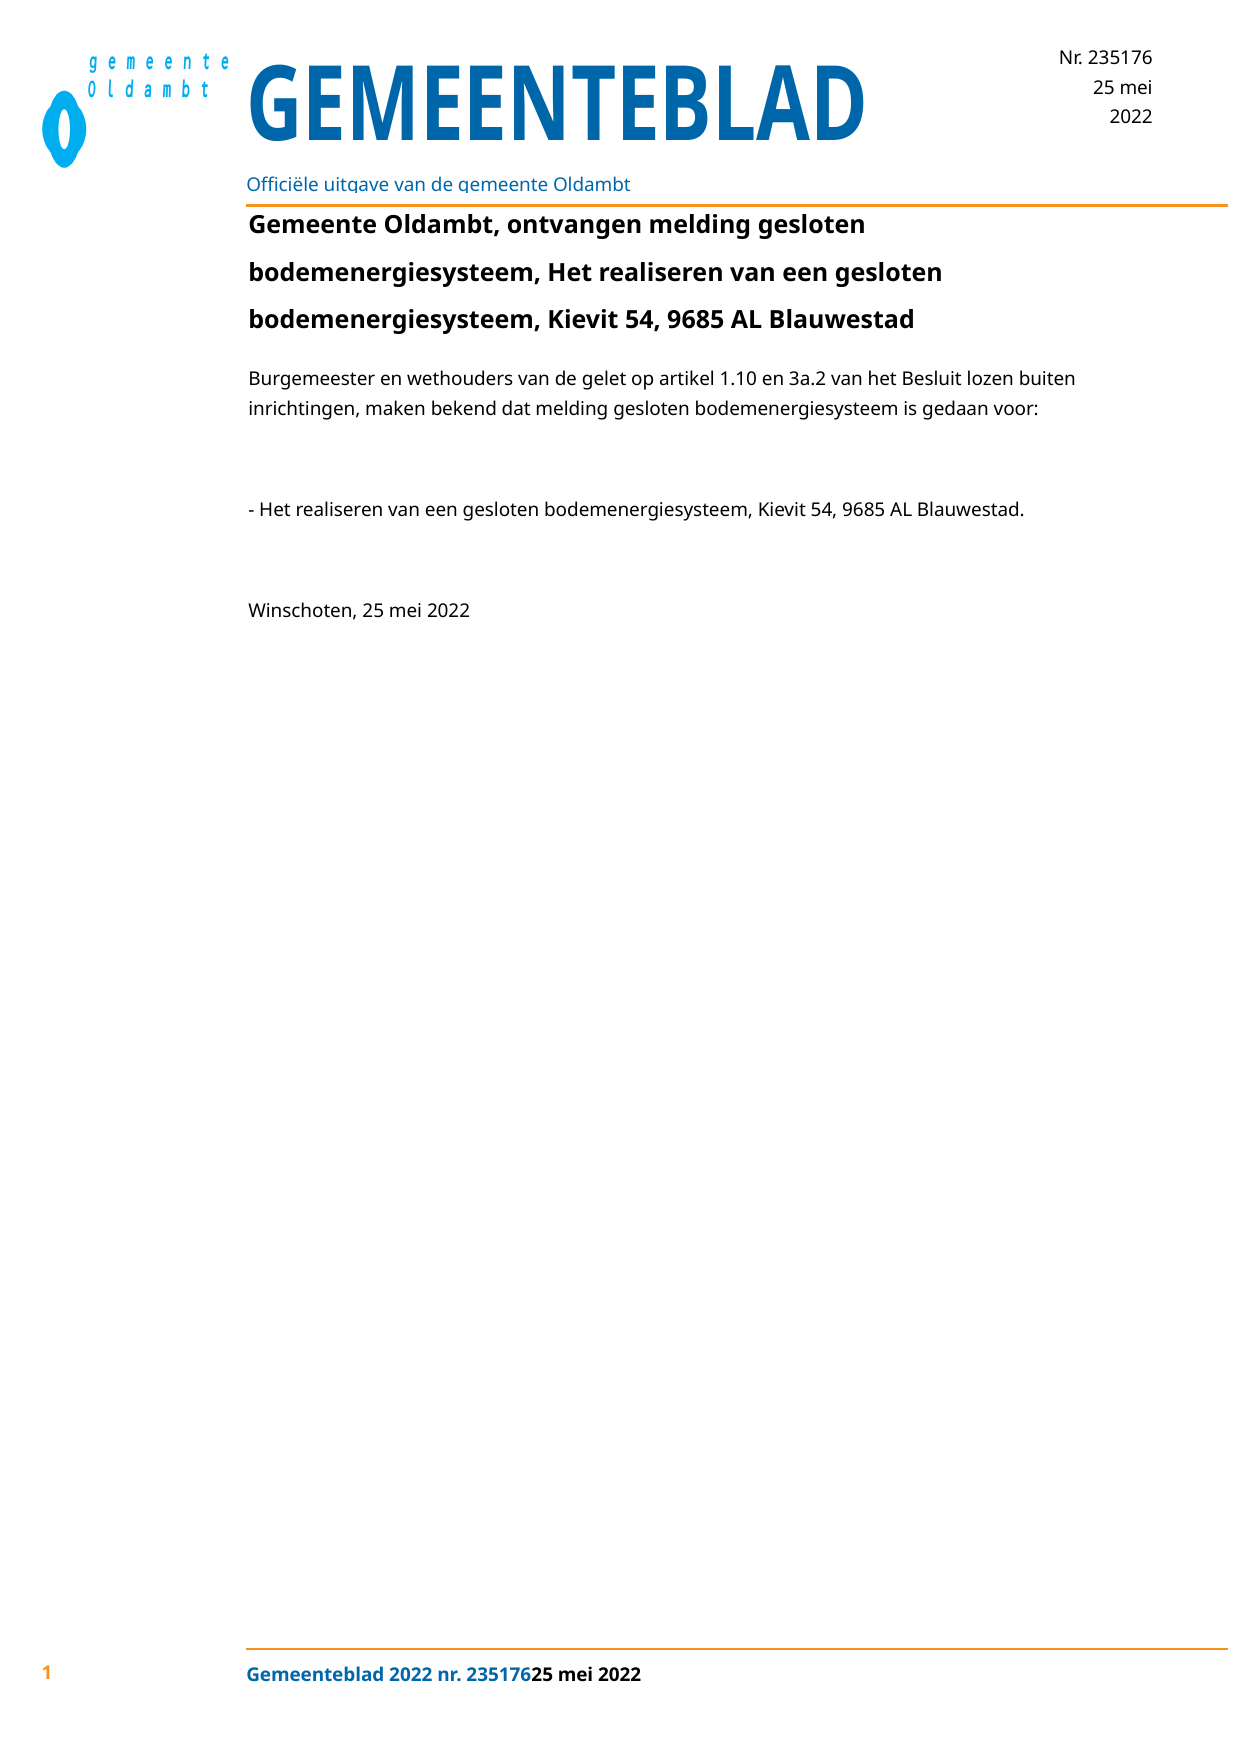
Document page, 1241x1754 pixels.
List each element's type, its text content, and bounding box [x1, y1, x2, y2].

text Gemeente Oldambt, ontvangen melding gesloten bodemenergiesysteem, Het realiseren van een gesloten bodemenergiesysteem, Kievit 54, 9685 AL Blauwestad [248, 207, 1152, 336]
text Winschoten, 25 mei 2022 [248, 597, 1152, 622]
text Burgemeester en wethouders van de gelet op artikel 1.10 en 3a.2 van het Besluit lozen buiten inrichtingen, maken bekend dat melding gesloten bodemenergiesysteem is gedaan voor: [248, 366, 1152, 421]
picture [41, 47, 231, 172]
text - Het realiseren van een gesloten bodemenergiesysteem, Kievit 54, 9685 AL Blauwestad. [248, 496, 1152, 522]
